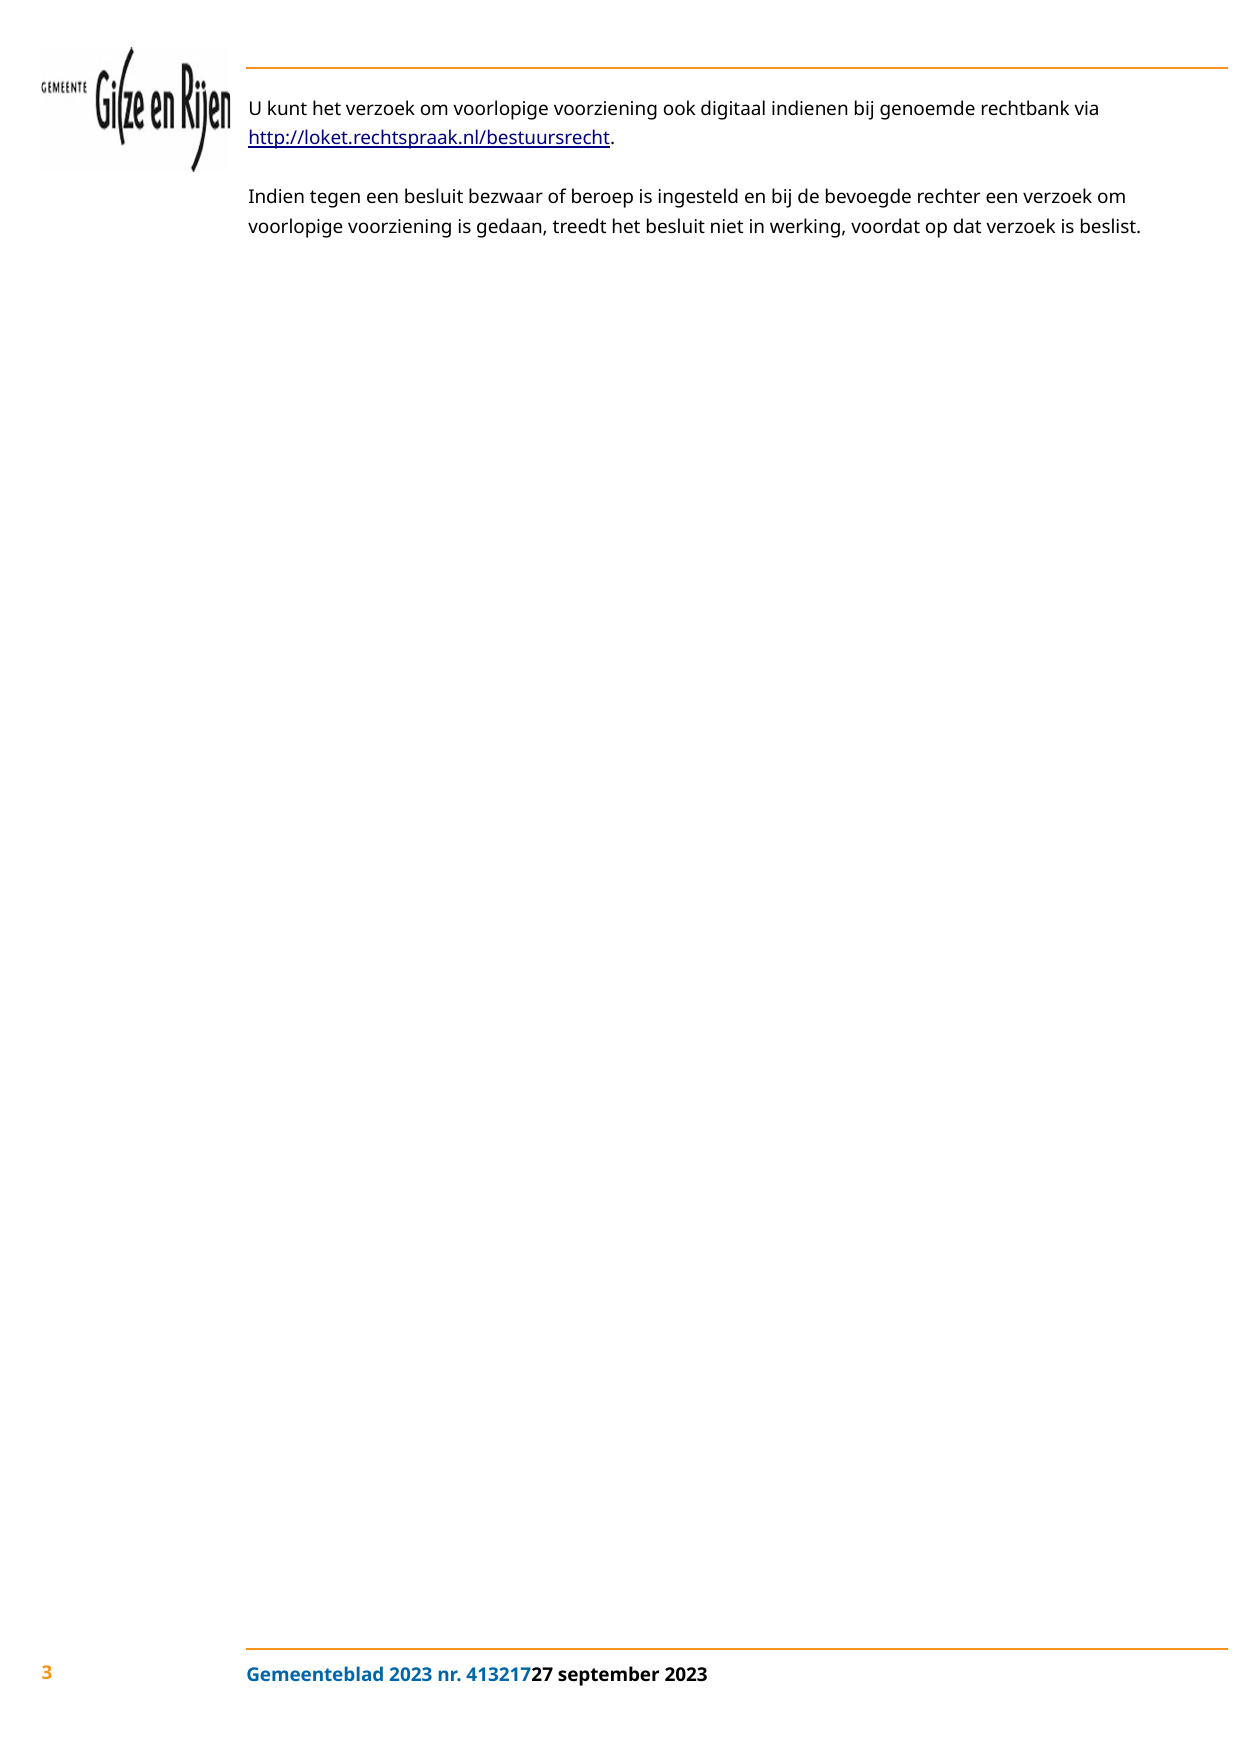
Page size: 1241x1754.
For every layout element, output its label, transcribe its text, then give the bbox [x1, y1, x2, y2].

picture [41, 47, 231, 172]
text Indien tegen een besluit bezwaar of beroep is ingesteld en bij de bevoegde rechter een verzoek om voorlopige voorziening is gedaan, treedt het besluit niet in werking, voordat op dat verzoek is beslist. [248, 183, 1152, 239]
text U kunt het verzoek om voorlopige voorziening ook digitaal indienen bij genoemde rechtbank via [248, 95, 1152, 121]
text http://loket.rechtspraak.nl/bestuursrecht. [248, 124, 1152, 150]
